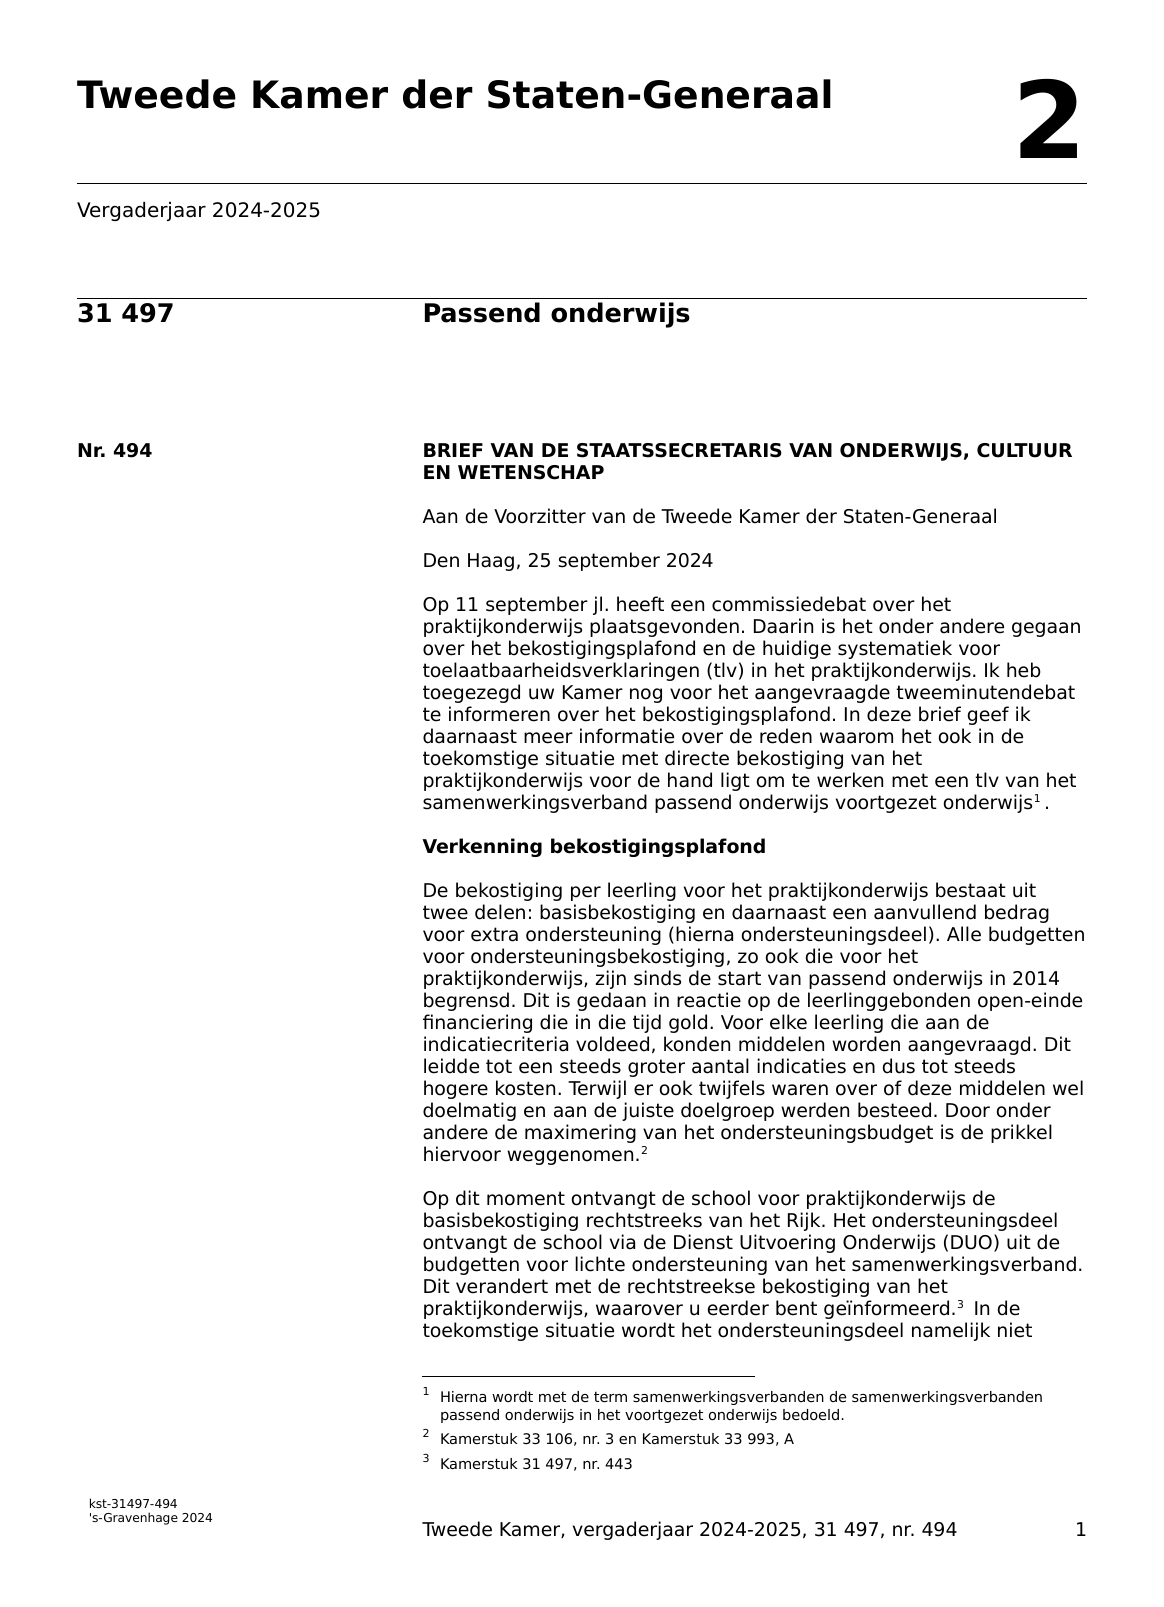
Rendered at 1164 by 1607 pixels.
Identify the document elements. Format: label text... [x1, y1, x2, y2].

text 's-Gravenhage 2024 [88, 1511, 323, 1525]
table_cell Vergaderjaar 2024-2025 [77, 184, 1087, 298]
text Op 11 september jl. heeft een commissiedebat over het praktijkonderwijs plaatsgevonden. Daarin is het onder andere gegaan over het bekostigingsplafond en de huidige systematiek voor toelaatbaarheidsverklaringen (tlv) in het praktijkonderwijs. Ik heb toegezegd uw Kamer nog voor het aangevraagde tweeminutendebat te informeren over het bekostigingsplafond. In deze brief geef ik daarnaast meer informatie over de reden waarom het ook in de toekomstige situatie met directe bekostiging van het praktijkonderwijs voor de hand ligt om te werken met een tlv van het samenwerkingsverband passend onderwijs voortgezet onderwijs. [422, 594, 1087, 814]
text Kamerstuk 33 106, nr. 3 en Kamerstuk 33 993, A [422, 1427, 1087, 1449]
text Hierna wordt met de term samenwerkingsverbanden de samenwerkingsverbanden passend onderwijs in het voortgezet onderwijs bedoeld. [422, 1385, 1087, 1424]
text De bekostiging per leerling voor het praktijkonderwijs bestaat uit twee delen: basisbekostiging en daarnaast een aanvullend bedrag voor extra ondersteuning (hierna ondersteuningsdeel). Alle budgetten voor ondersteuningsbekostiging, zo ook die voor het praktijkonderwijs, zijn sinds de start van passend onderwijs in 2014 begrensd. Dit is gedaan in reactie op de leerlinggebonden open-einde financiering die in die tijd gold. Voor elke leerling die aan de indicatiecriteria voldeed, konden middelen worden aangevraagd. Dit leidde tot een steeds groter aantal indicaties en dus tot steeds hogere kosten. Terwijl er ook twijfels waren over of deze middelen wel doelmatig en aan de juiste doelgroep werden besteed. Door onder andere de maximering van het ondersteuningsbudget is de prikkel hiervoor weggenomen. [422, 880, 1087, 1166]
table_header 2 [886, 59, 1087, 183]
subtitle Verkenning bekostigingsplafond [422, 836, 1087, 858]
table_header Tweede Kamer der Staten-Generaal [77, 59, 886, 183]
text Den Haag, 25 september 2024 [422, 550, 1087, 572]
text kst-31497-494 [88, 1497, 323, 1511]
subtitle Nr. 494 BRIEF VAN DE STAATSSECRETARIS VAN ONDERWIJS, CULTUUR EN WETENSCHAP [77, 440, 1087, 484]
text Op dit moment ontvangt de school voor praktijkonderwijs de basisbekostiging rechtstreeks van het Rijk. Het ondersteuningsdeel ontvangt de school via de Dienst Uitvoering Onderwijs (DUO) uit de budgetten voor lichte ondersteuning van het samenwerkingsverband. Dit verandert met de rechtstreekse bekostiging van het praktijkonderwijs, waarover u eerder bent geïnformeerd. In de toekomstige situatie wordt het ondersteuningsdeel namelijk niet [422, 1188, 1087, 1342]
subtitle 31 497 Passend onderwijs [77, 299, 1087, 329]
text Aan de Voorzitter van de Tweede Kamer der Staten-Generaal [422, 506, 1087, 528]
text Kamerstuk 31 497, nr. 443 [422, 1452, 1087, 1474]
